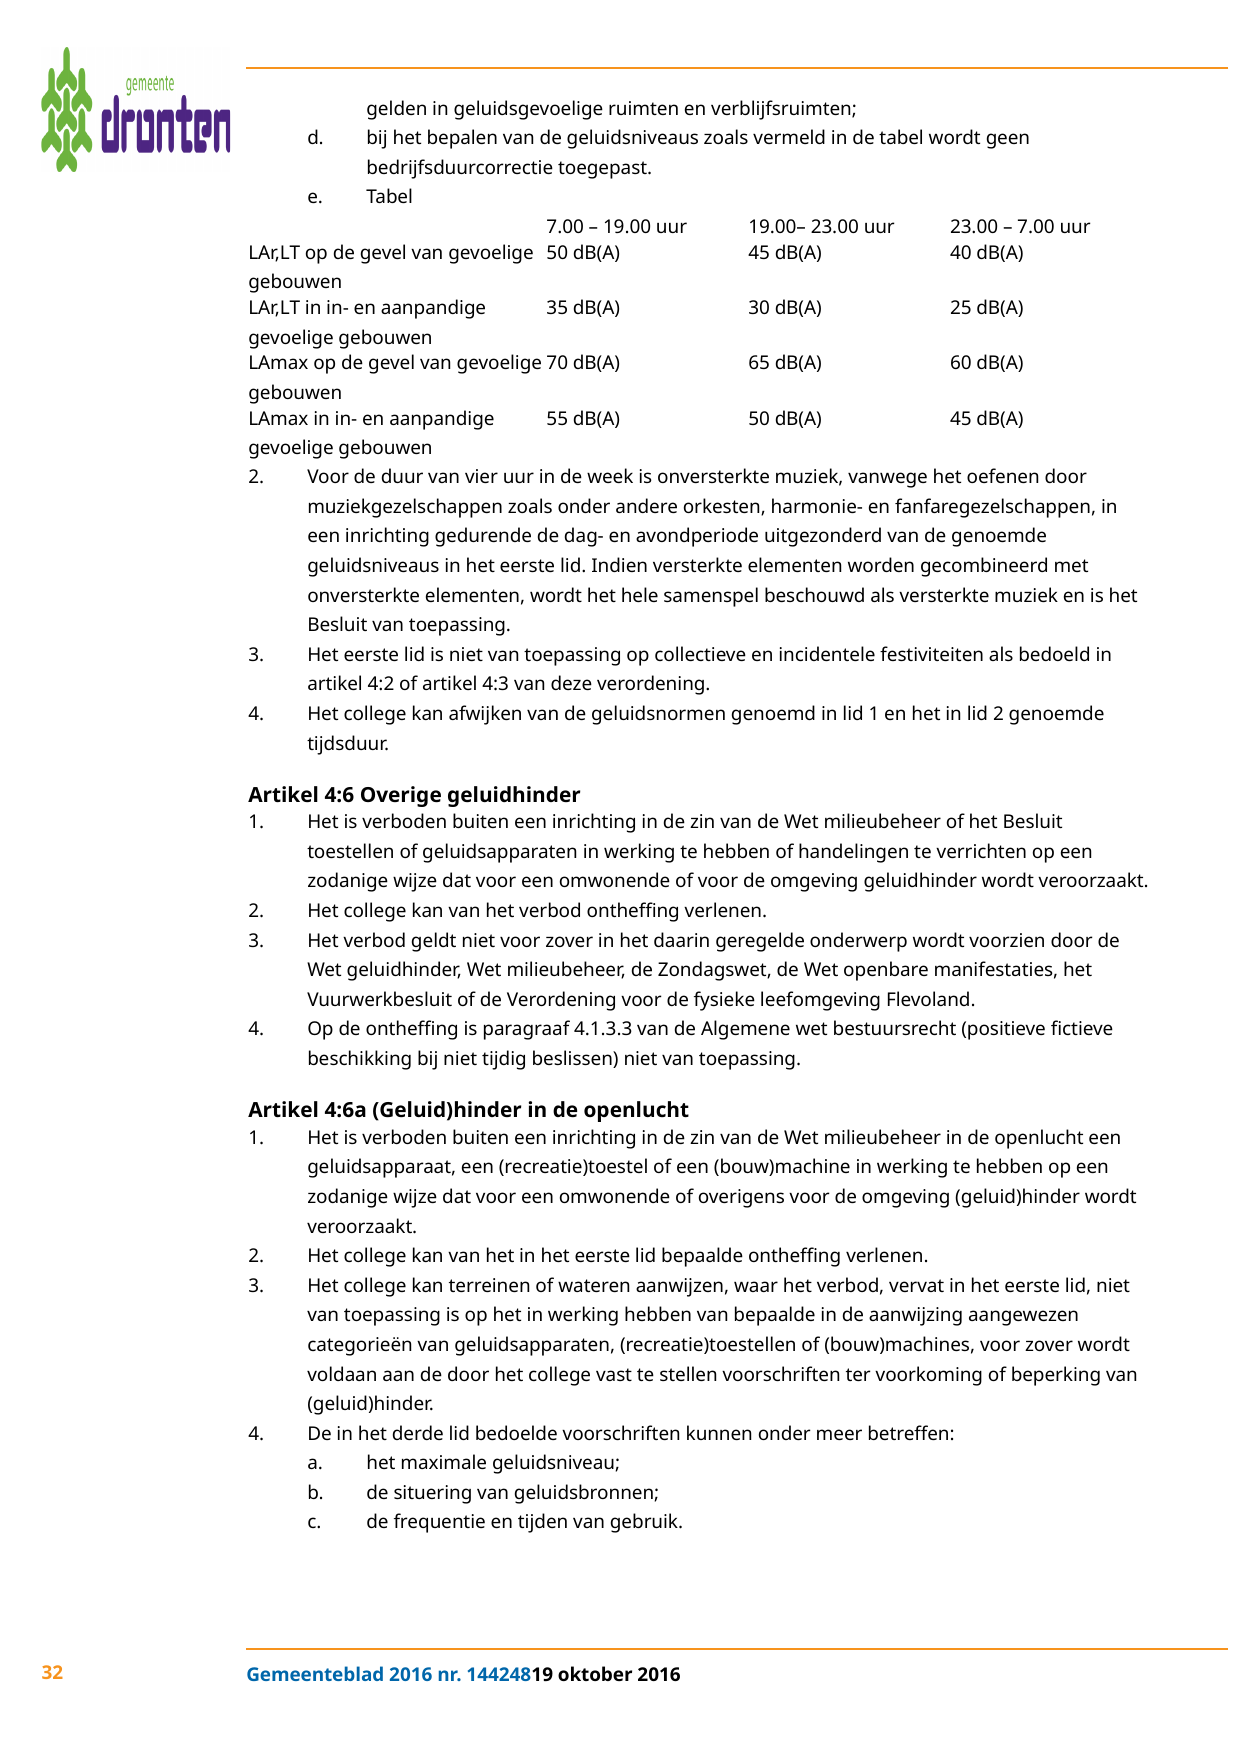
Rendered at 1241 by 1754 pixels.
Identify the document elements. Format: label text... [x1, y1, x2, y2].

table_cell 65 dB(A) [748, 350, 950, 405]
table_cell LAmax op de gevel van gevoelige gebouwen [248, 350, 546, 405]
list Het college kan terreinen of wateren aanwijzen, waar het verbod, vervat in het eerste lid, niet van toepassing is op het in werking hebben van bepaalde in de aanwijzing aangewezen categorieën van geluidsapparaten, (recreatie)toestellen of (bouw)machines, voor zover wordt voldaan aan de door het college vast te stellen voorschriften ter voorkoming of beperking van (geluid)hinder. [248, 1272, 1152, 1416]
list Het is verboden buiten een inrichting in de zin van de Wet milieubeheer of het Besluit toestellen of geluidsapparaten in werking te hebben of handelingen te verrichten op een zodanige wijze dat voor een omwonende of voor de omgeving geluidhinder wordt veroorzaakt. [248, 808, 1152, 893]
text Artikel 4:6a (Geluid)hinder in de openlucht [248, 1096, 1152, 1124]
table_cell 70 dB(A) [546, 350, 748, 405]
table_cell LAr,LT in in- en aanpandige gevoelige gebouwen [248, 294, 546, 349]
table_cell 35 dB(A) [546, 294, 748, 349]
list Op de ontheffing is paragraaf 4.1.3.3 van de Algemene wet bestuursrecht (positieve fictieve beschikking bij niet tijdig beslissen) niet van toepassing. [248, 1016, 1152, 1071]
table_header 23.00 – 7.00 uur [950, 213, 1152, 239]
table_cell 55 dB(A) [546, 405, 748, 460]
table_cell LAr,LT op de gevel van gevoelige gebouwen [248, 239, 546, 294]
table_cell 50 dB(A) [748, 405, 950, 460]
list de frequentie en tijden van gebruik. [307, 1509, 1152, 1534]
text Artikel 4:6 Overige geluidhinder [248, 780, 1152, 808]
table_cell 25 dB(A) [950, 294, 1152, 349]
list Het college kan van het in het eerste lid bepaalde ontheffing verlenen. [248, 1242, 1152, 1268]
list gelden in geluidsgevoelige ruimten en verblijfsruimten; [307, 95, 1152, 121]
table_header 7.00 – 19.00 uur [546, 213, 748, 239]
table_header [248, 213, 546, 239]
list Het college kan afwijken van de geluidsnormen genoemd in lid 1 en het in lid 2 genoemde tijdsduur. [248, 700, 1152, 755]
list Het eerste lid is niet van toepassing op collectieve en incidentele festiviteiten als bedoeld in artikel 4:2 of artikel 4:3 van deze verordening. [248, 641, 1152, 696]
list het maximale geluidsniveau; [307, 1449, 1152, 1475]
table_cell LAmax in in- en aanpandige gevoelige gebouwen [248, 405, 546, 460]
table_cell 40 dB(A) [950, 239, 1152, 294]
list Tabel [307, 183, 1152, 209]
list Het verbod geldt niet voor zover in het daarin geregelde onderwerp wordt voorzien door de Wet geluidhinder, Wet milieubeheer, de Zondagswet, de Wet openbare manifestaties, het Vuurwerkbesluit of de Verordening voor de fysieke leefomgeving Flevoland. [248, 927, 1152, 1012]
list De in het derde lid bedoelde voorschriften kunnen onder meer betreffen: [248, 1420, 1152, 1446]
list bij het bepalen van de geluidsniveaus zoals vermeld in de tabel wordt geen bedrijfsduurcorrectie toegepast. [307, 124, 1152, 180]
table_cell 50 dB(A) [546, 239, 748, 294]
table_cell 30 dB(A) [748, 294, 950, 349]
table_cell 45 dB(A) [950, 405, 1152, 460]
picture [41, 47, 231, 172]
list Het is verboden buiten een inrichting in de zin van de Wet milieubeheer in de openlucht een geluidsapparaat, een (recreatie)toestel of een (bouw)machine in werking te hebben op een zodanige wijze dat voor een omwonende of overigens voor de omgeving (geluid)hinder wordt veroorzaakt. [248, 1124, 1152, 1238]
list Het college kan van het verbod ontheffing verlenen. [248, 897, 1152, 923]
list Voor de duur van vier uur in de week is onversterkte muziek, vanwege het oefenen door muziekgezelschappen zoals onder andere orkesten, harmonie- en fanfaregezelschappen, in een inrichting gedurende de dag- en avondperiode uitgezonderd van de genoemde geluidsniveaus in het eerste lid. Indien versterkte elementen worden gecombineerd met onversterkte elementen, wordt het hele samenspel beschouwd als versterkte muziek en is het Besluit van toepassing. [248, 463, 1152, 637]
list de situering van geluidsbronnen; [307, 1479, 1152, 1505]
table_cell 45 dB(A) [748, 239, 950, 294]
table_cell 60 dB(A) [950, 350, 1152, 405]
table_header 19.00– 23.00 uur [748, 213, 950, 239]
